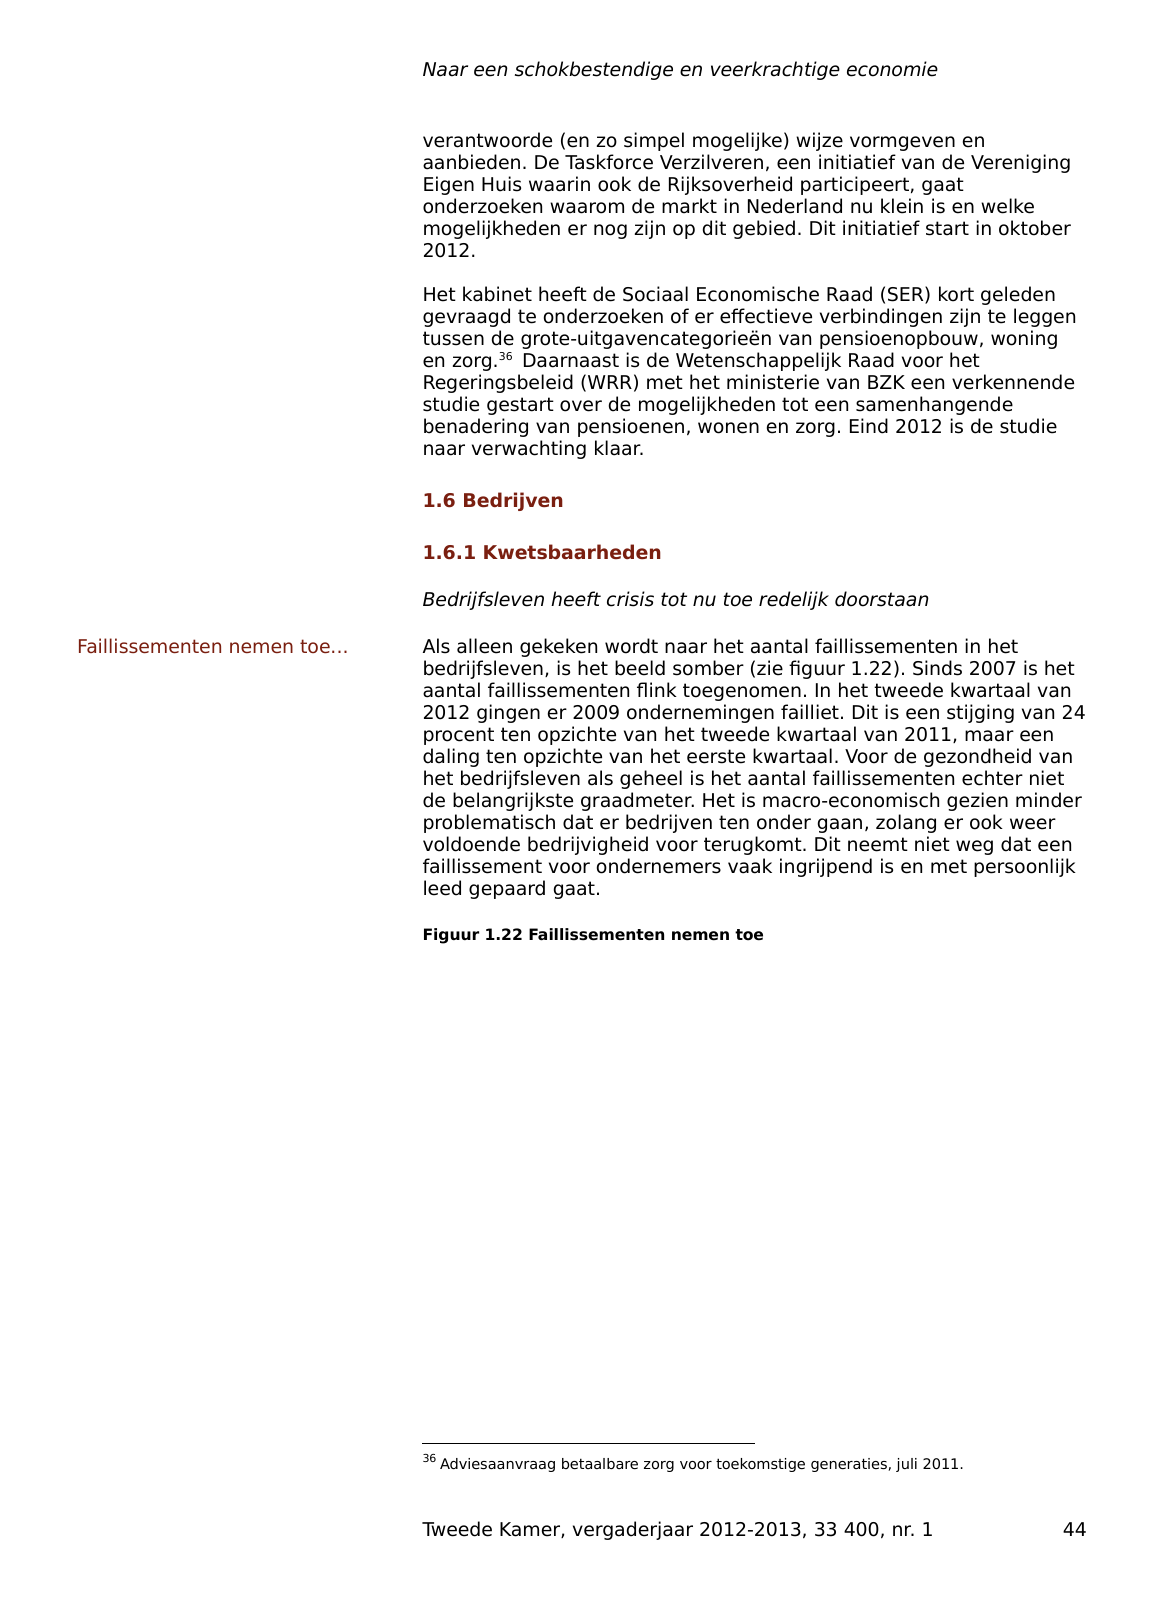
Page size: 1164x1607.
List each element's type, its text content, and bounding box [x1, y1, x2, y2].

text Faillissementen nemen toe... [77, 636, 399, 658]
text Het kabinet heeft de Sociaal Economische Raad (SER) kort geleden gevraagd te onderzoeken of er effectieve verbindingen zijn te leggen tussen de grote-uitgavencategorieёn van pensioenopbouw, woning en zorg. Daarnaast is de Wetenschappelijk Raad voor het Regeringsbeleid (WRR) met het ministerie van BZK een verkennende studie gestart over de mogelijkheden tot een samenhangende benadering van pensioenen, wonen en zorg. Eind 2012 is de studie naar verwachting klaar. [422, 284, 1087, 460]
text Adviesaanvraag betaalbare zorg voor toekomstige generaties, juli 2011. [422, 1452, 1087, 1474]
text verantwoorde (en zo simpel mogelijke) wijze vormgeven en aanbieden. De Taskforce Verzilveren, een initiatief van de Vereniging Eigen Huis waarin ook de Rijksoverheid participeert, gaat onderzoeken waarom de markt in Nederland nu klein is en welke mogelijkheden er nog zijn op dit gebied. Dit initiatief start in oktober 2012. [422, 130, 1087, 262]
subtitle 1.6.1 Kwetsbaarheden [422, 542, 1087, 564]
text Als alleen gekeken wordt naar het aantal faillissementen in het bedrijfsleven, is het beeld somber (zie figuur 1.22). Sinds 2007 is het aantal faillissementen flink toegenomen. In het tweede kwartaal van 2012 gingen er 2009 ondernemingen failliet. Dit is een stijging van 24 procent ten opzichte van het tweede kwartaal van 2011, maar een daling ten opzichte van het eerste kwartaal. Voor de gezondheid van het bedrijfsleven als geheel is het aantal faillissementen echter niet de belangrijkste graadmeter. Het is macro-economisch gezien minder problematisch dat er bedrijven ten onder gaan, zolang er ook weer voldoende bedrijvigheid voor terugkomt. Dit neemt niet weg dat een faillissement voor ondernemers vaak ingrijpend is en met persoonlijk leed gepaard gaat. [422, 636, 1087, 899]
subtitle Bedrijfsleven heeft crisis tot nu toe redelijk doorstaan [422, 589, 1087, 611]
text Figuur 1.22 Faillissementen nemen toe [422, 926, 1036, 944]
subtitle 1.6 Bedrijven [422, 490, 1087, 512]
